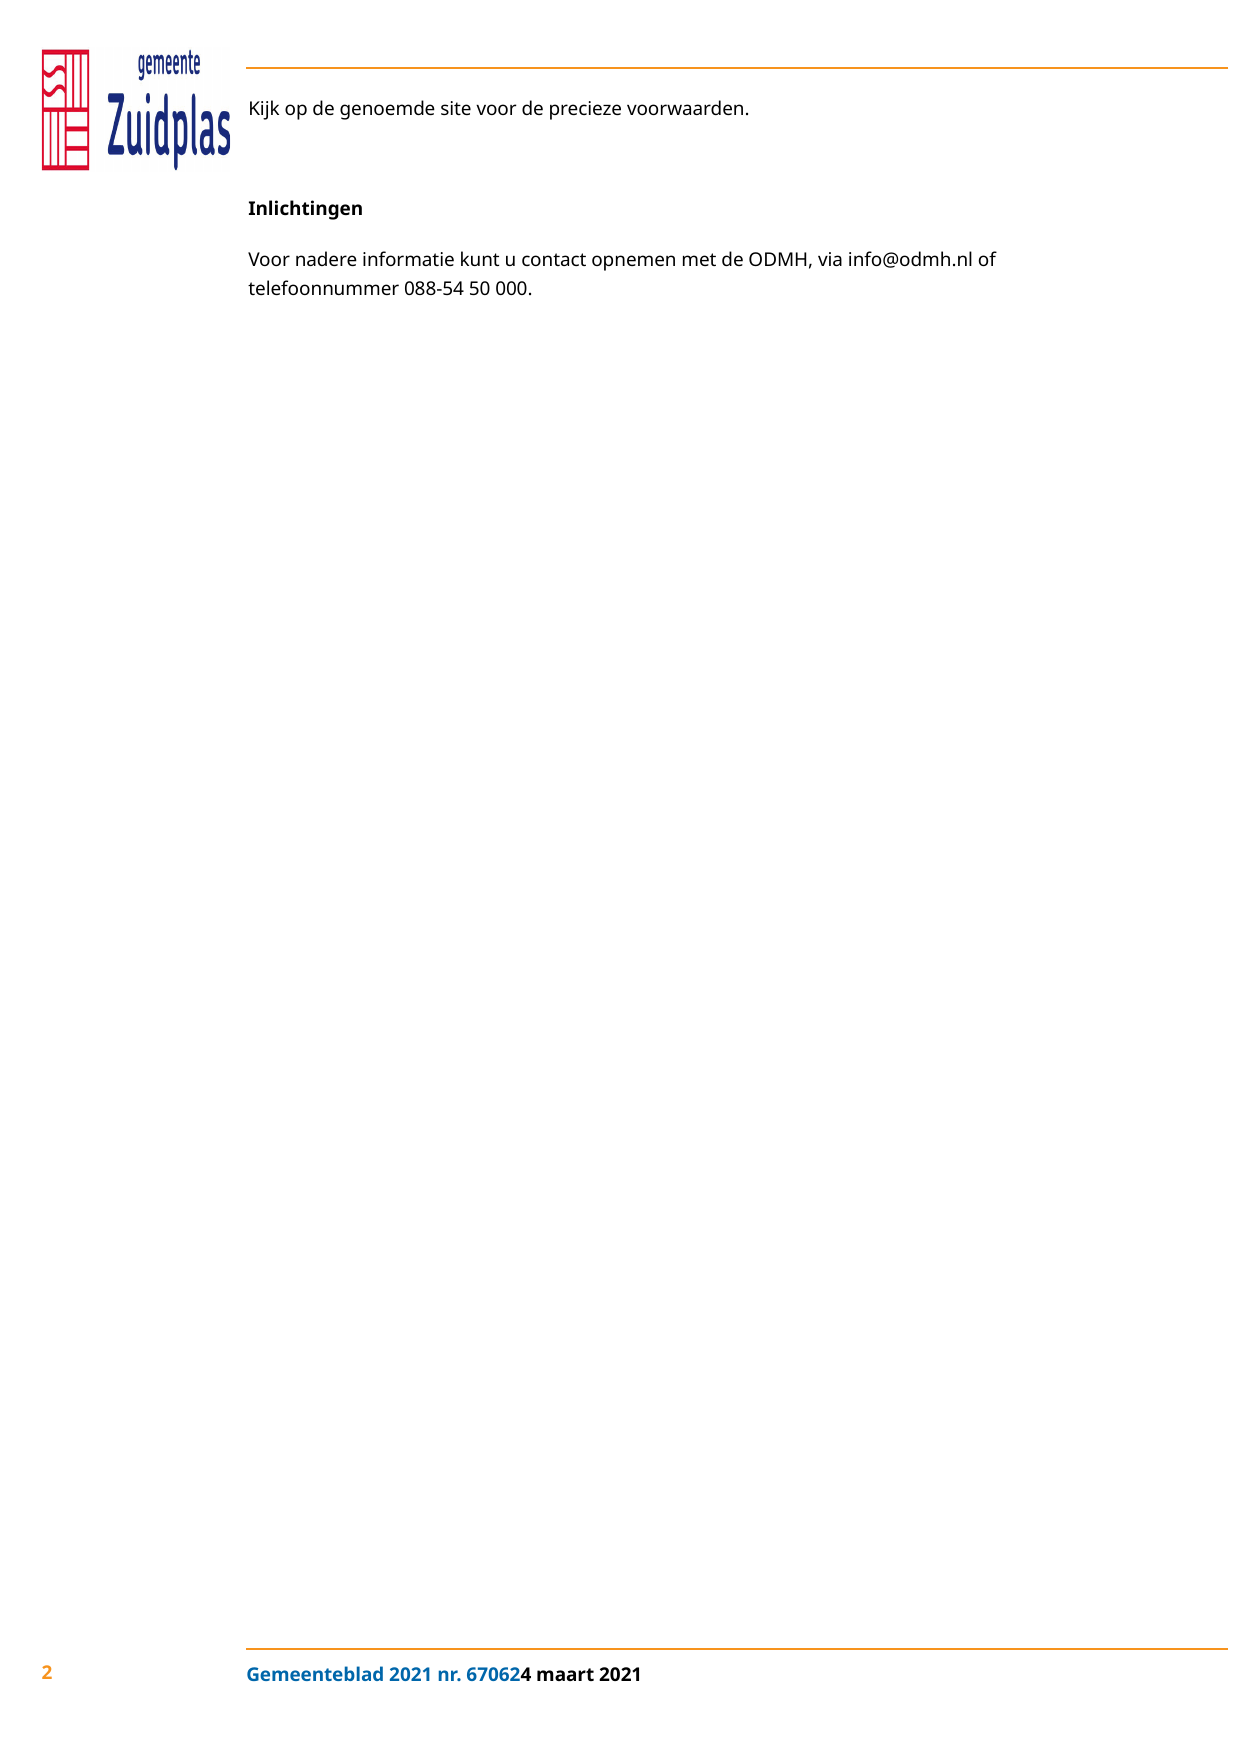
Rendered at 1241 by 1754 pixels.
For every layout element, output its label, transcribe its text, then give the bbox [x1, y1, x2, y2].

text Inlichtingen [248, 196, 1152, 221]
picture [41, 47, 231, 172]
text Voor nadere informatie kunt u contact opnemen met de ODMH, via info@odmh.nl of telefoonnummer 088-54 50 000. [248, 246, 1152, 301]
text Kijk op de genoemde site voor de precieze voorwaarden. [248, 95, 1152, 121]
